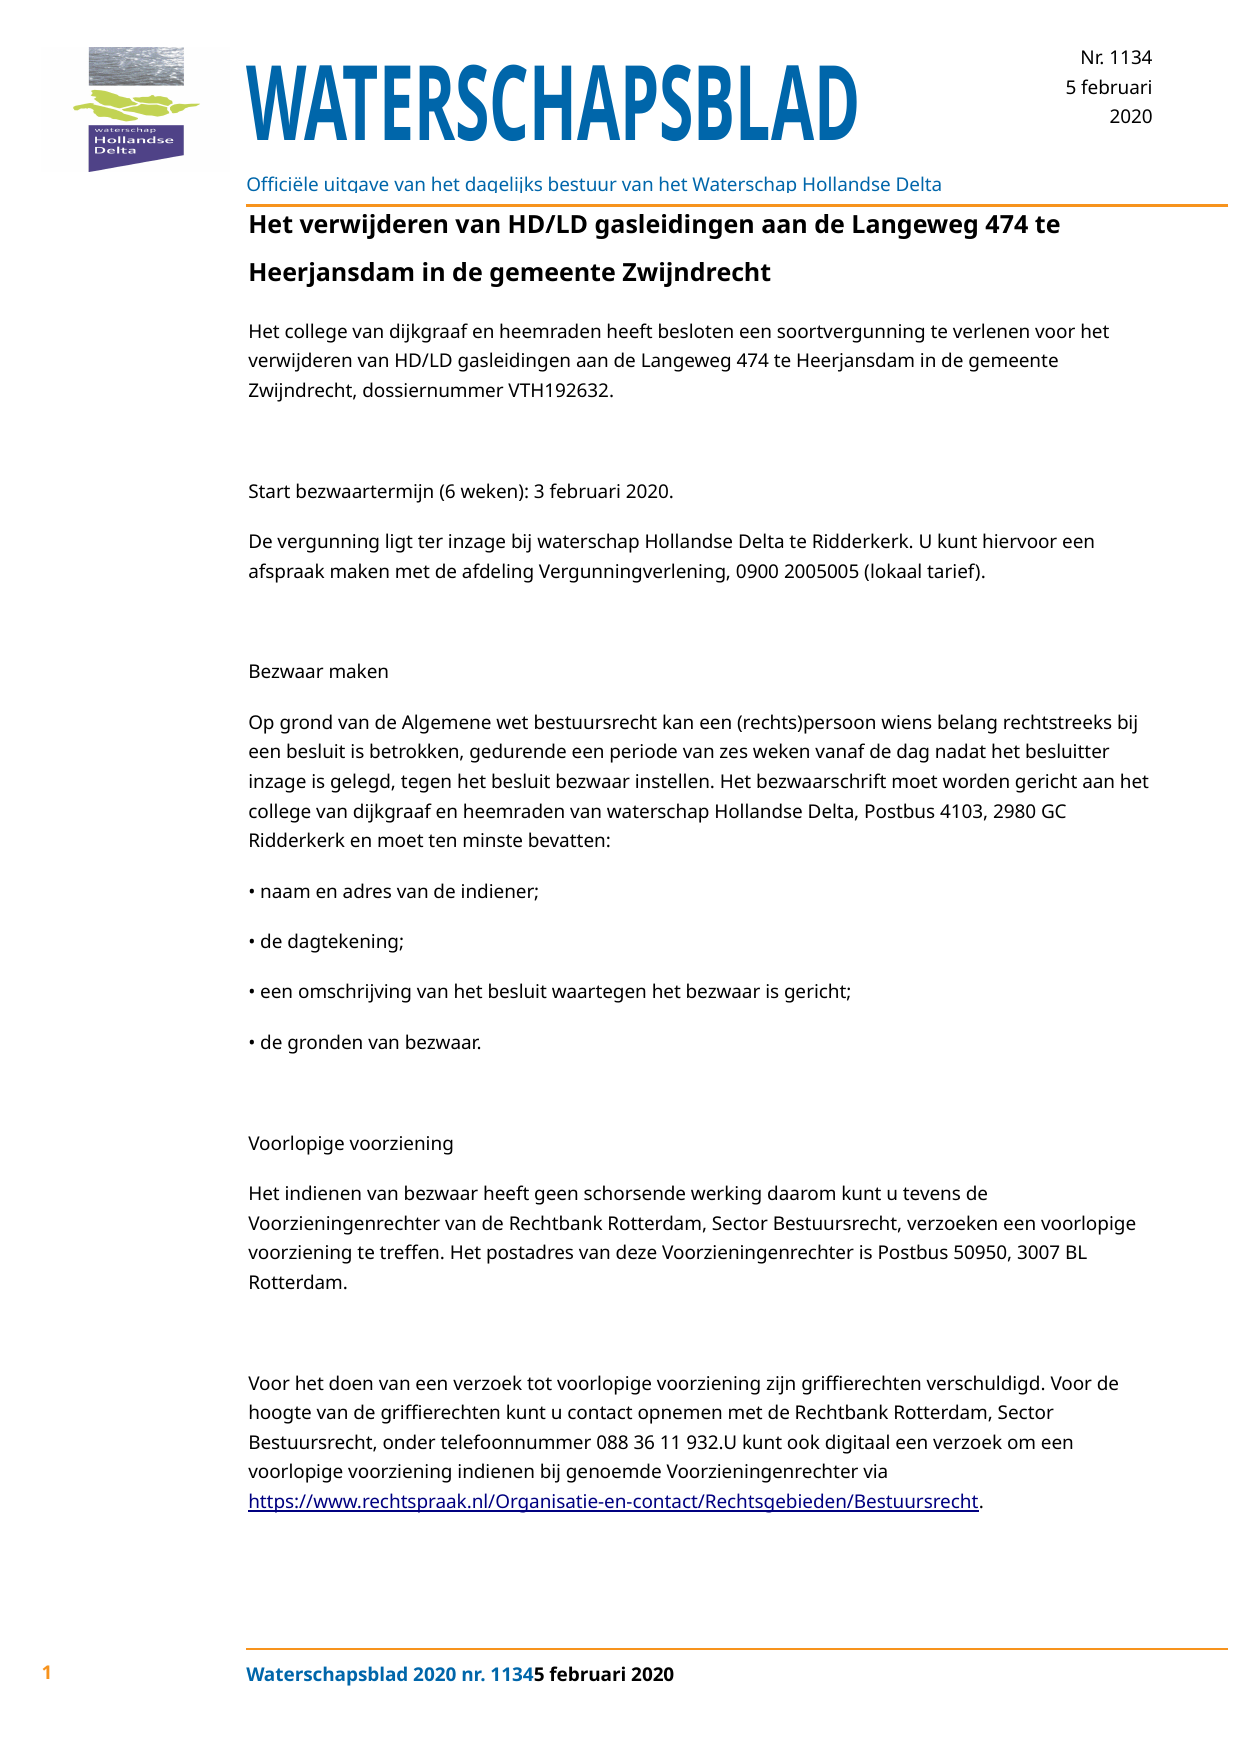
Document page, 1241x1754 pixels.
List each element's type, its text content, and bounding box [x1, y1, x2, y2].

text • een omschrijving van het besluit waartegen het bezwaar is gericht; [248, 979, 1152, 1004]
text De vergunning ligt ter inzage bij waterschap Hollandse Delta te Ridderkerk. U kunt hiervoor een afspraak maken met de afdeling Vergunningverlening, 0900 2005005 (lokaal tarief). [248, 528, 1152, 584]
text Op grond van de Algemene wet bestuursrecht kan een (rechts)persoon wiens belang rechtstreeks bij een besluit is betrokken, gedurende een periode van zes weken vanaf de dag nadat het besluitter inzage is gelegd, tegen het besluit bezwaar instellen. Het bezwaarschrift moet worden gericht aan het college van dijkgraaf en heemraden van waterschap Hollandse Delta, Postbus 4103, 2980 GC Ridderkerk en moet ten minste bevatten: [248, 709, 1152, 853]
text Voor het doen van een verzoek tot voorlopige voorziening zijn griffierechten verschuldigd. Voor de hoogte van de griffierechten kunt u contact opnemen met de Rechtbank Rotterdam, Sector Bestuursrecht, onder telefoonnummer 088 36 11 932.U kunt ook digitaal een verzoek om een voorlopige voorziening indienen bij genoemde Voorzieningenrechter via https://www.rechtspraak.nl/Organisatie-en-contact/Rechtsgebieden/Bestuursrecht. [248, 1370, 1152, 1514]
text Start bezwaartermijn (6 weken): 3 februari 2020. [248, 478, 1152, 504]
text • naam en adres van de indiener; [248, 878, 1152, 904]
text Bezwaar maken [248, 659, 1152, 684]
picture [41, 47, 231, 172]
text Voorlopige voorziening [248, 1130, 1152, 1156]
text Het indienen van bezwaar heeft geen schorsende werking daarom kunt u tevens de Voorzieningenrechter van de Rechtbank Rotterdam, Sector Bestuursrecht, verzoeken een voorlopige voorziening te treffen. Het postadres van deze Voorzieningenrechter is Postbus 50950, 3007 BL Rotterdam. [248, 1180, 1152, 1295]
text • de dagtekening; [248, 928, 1152, 954]
text • de gronden van bezwaar. [248, 1029, 1152, 1055]
text Het verwijderen van HD/LD gasleidingen aan de Langeweg 474 te Heerjansdam in de gemeente Zwijndrecht [248, 207, 1152, 288]
text Het college van dijkgraaf en heemraden heeft besloten een soortvergunning te verlenen voor het verwijderen van HD/LD gasleidingen aan de Langeweg 474 te Heerjansdam in de gemeente Zwijndrecht, dossiernummer VTH192632. [248, 318, 1152, 403]
